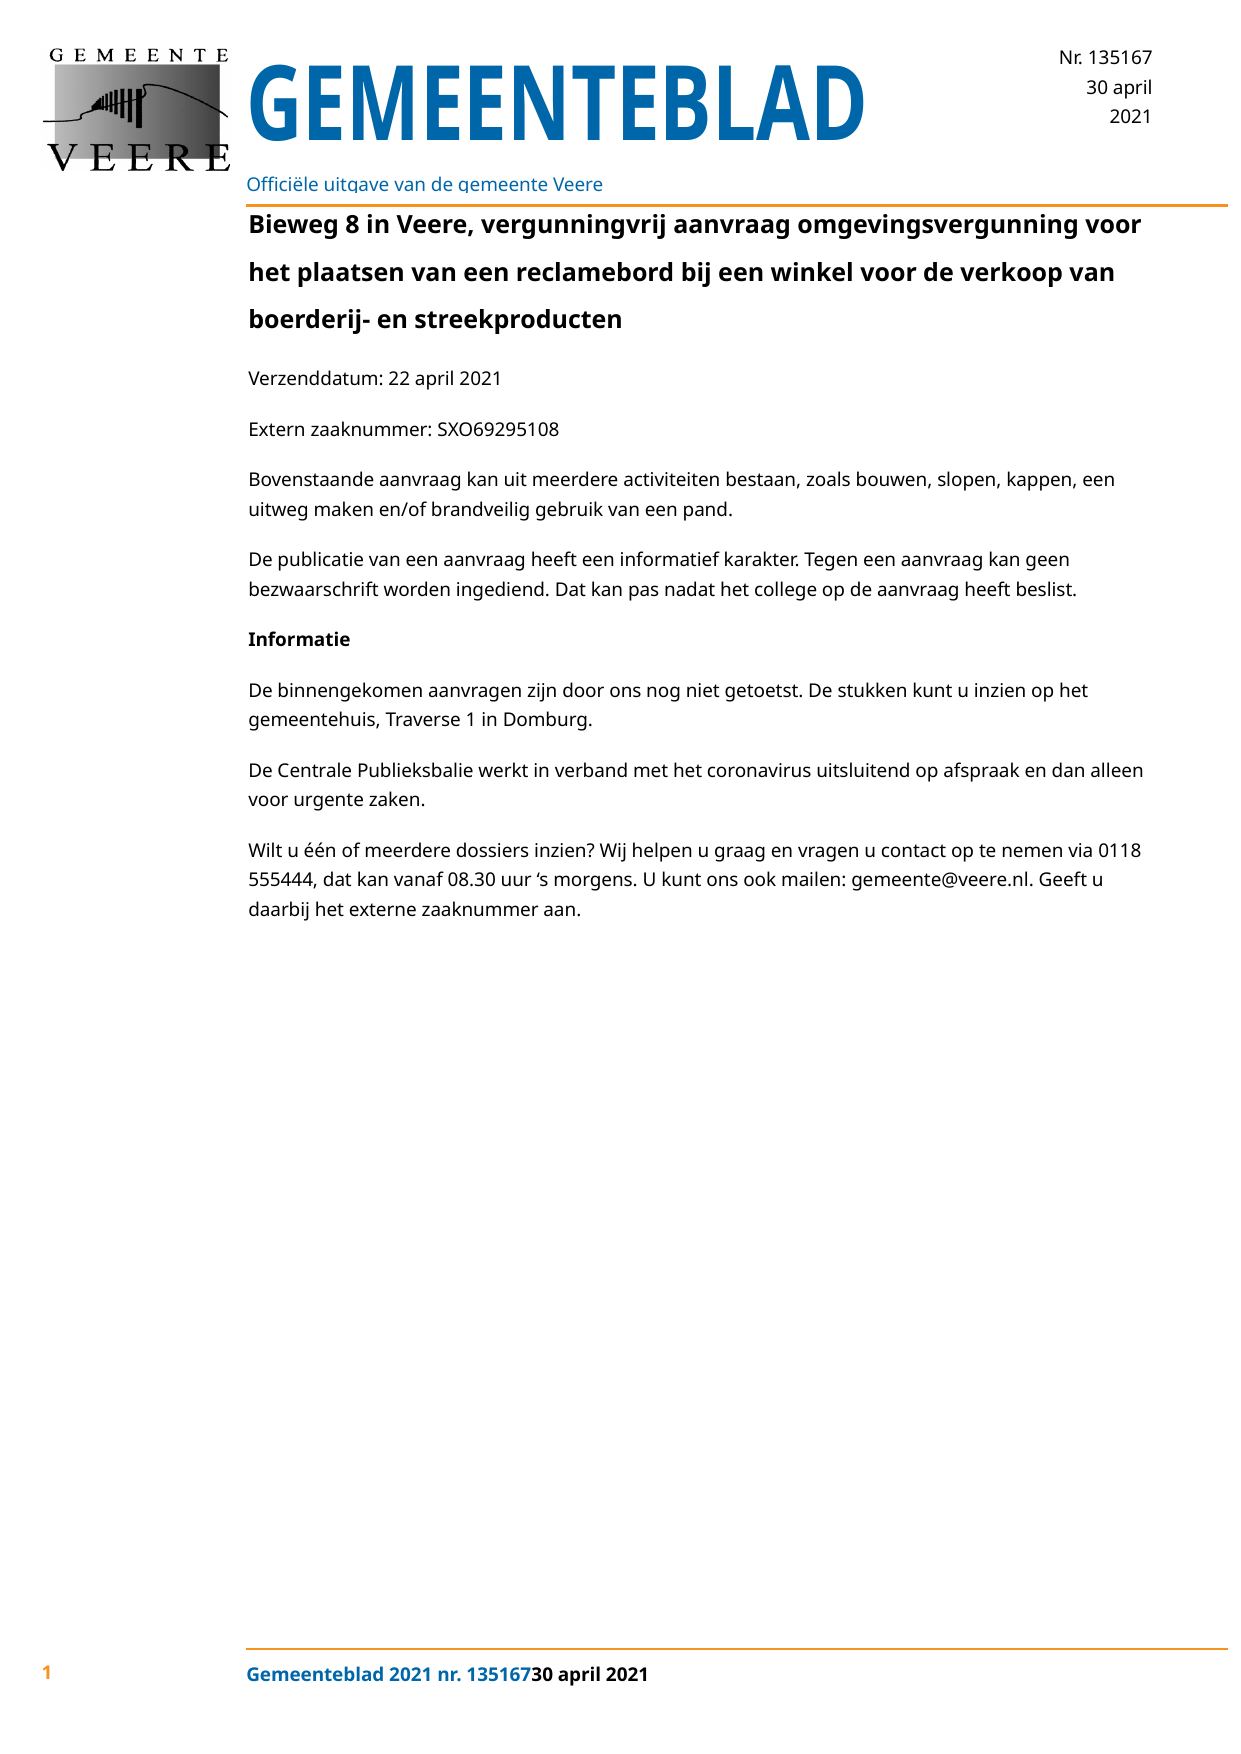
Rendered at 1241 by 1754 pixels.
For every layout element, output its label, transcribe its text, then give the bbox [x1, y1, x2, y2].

text De publicatie van een aanvraag heeft een informatief karakter. Tegen een aanvraag kan geen bezwaarschrift worden ingediend. Dat kan pas nadat het college op de aanvraag heeft beslist. [248, 546, 1152, 602]
text De Centrale Publieksbalie werkt in verband met het coronavirus uitsluitend op afspraak en dan alleen voor urgente zaken. [248, 757, 1152, 812]
text Bovenstaande aanvraag kan uit meerdere activiteiten bestaan, zoals bouwen, slopen, kappen, een uitweg maken en/of brandveilig gebruik van een pand. [248, 466, 1152, 522]
picture [41, 47, 231, 172]
text Verzenddatum: 22 april 2021 [248, 366, 1152, 391]
text Wilt u één of meerdere dossiers inzien? Wij helpen u graag en vragen u contact op te nemen via 0118 555444, dat kan vanaf 08.30 uur ‘s morgens. U kunt ons ook mailen: gemeente@veere.nl. Geeft u daarbij het externe zaaknummer aan. [248, 837, 1152, 922]
text De binnengekomen aanvragen zijn door ons nog niet getoetst. De stukken kunt u inzien op het gemeentehuis, Traverse 1 in Domburg. [248, 677, 1152, 732]
text Extern zaaknummer: SXO69295108 [248, 416, 1152, 442]
text Informatie [248, 626, 1152, 652]
text Bieweg 8 in Veere, vergunningvrij aanvraag omgevingsvergunning voor het plaatsen van een reclamebord bij een winkel voor de verkoop van boerderij- en streekproducten [248, 207, 1152, 336]
